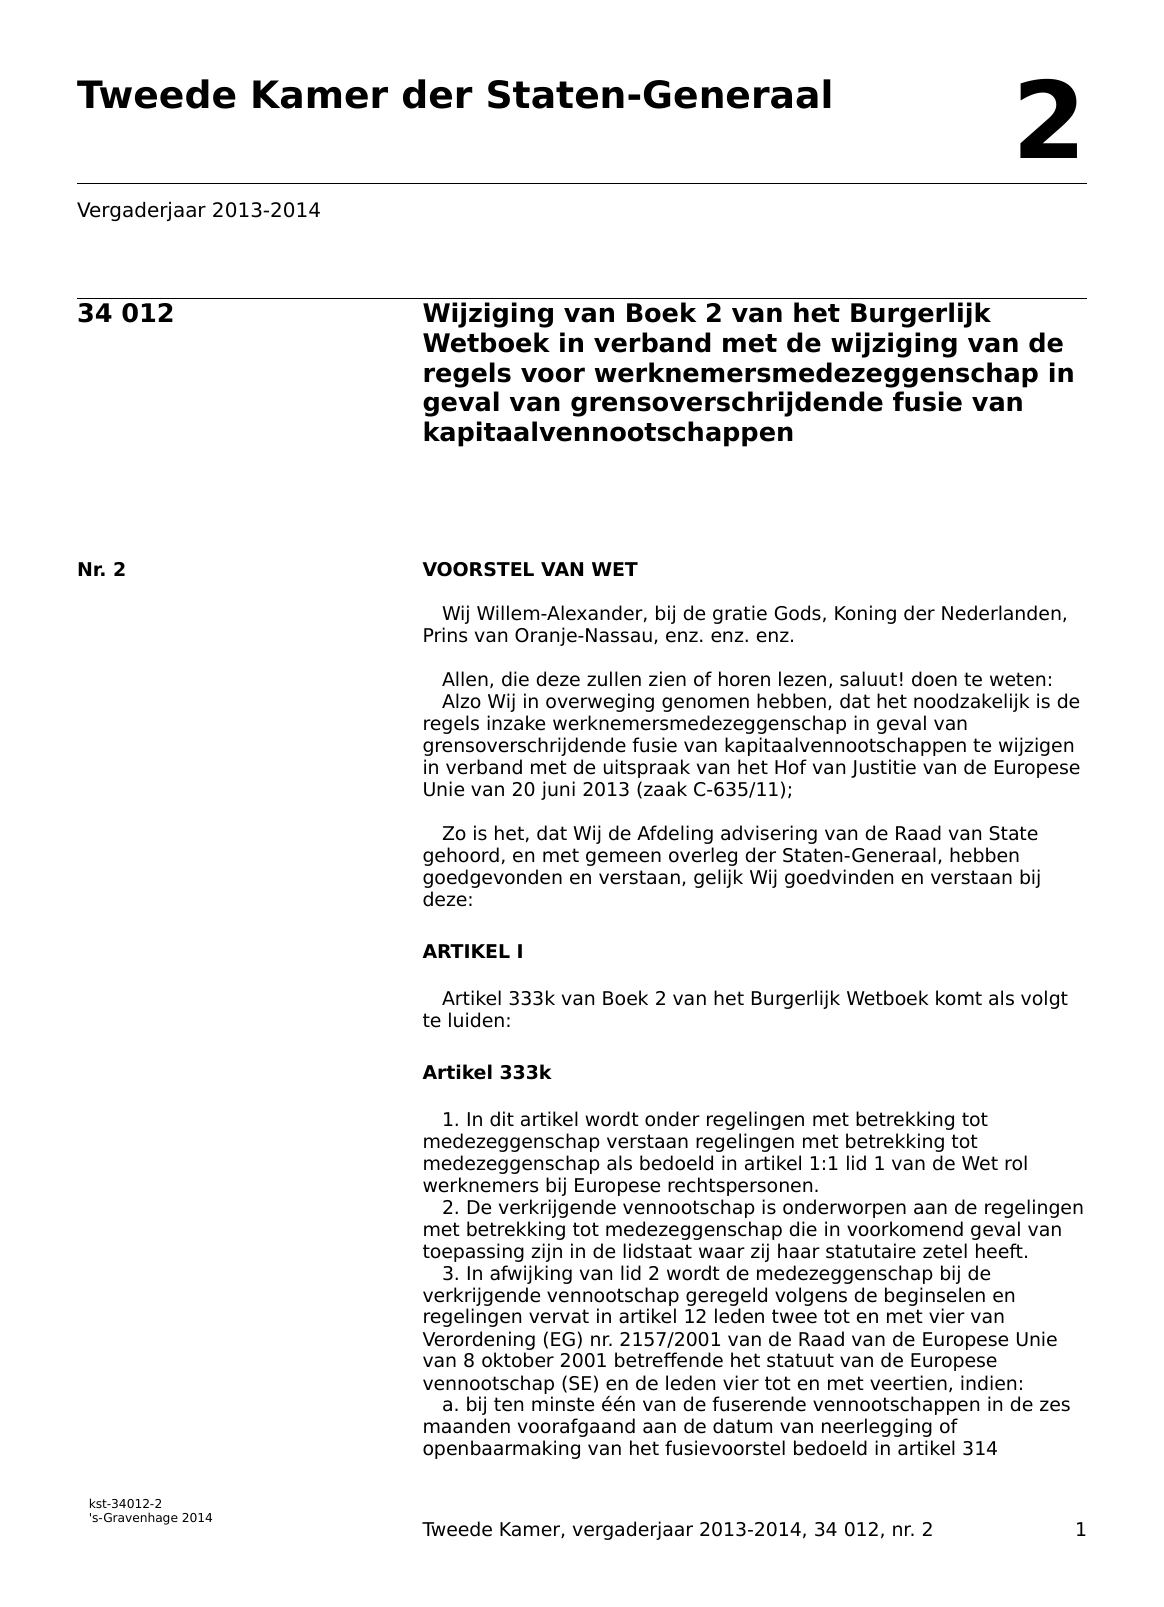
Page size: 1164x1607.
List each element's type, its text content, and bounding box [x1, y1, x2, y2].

table_cell Vergaderjaar 2013-2014 [77, 184, 1087, 298]
text Alzo Wij in overweging genomen hebben, dat het noodzakelijk is de regels inzake werknemersmedezeggenschap in geval van grensoverschrijdende fusie van kapitaalvennootschappen te wijzigen in verband met de uitspraak van het Hof van Justitie van de Europese Unie van 20 juni 2013 (zaak C-635/11); [422, 691, 1087, 801]
table_header 2 [886, 59, 1087, 183]
subtitle Nr. 2 VOORSTEL VAN WET [77, 558, 1087, 580]
text 2. De verkrijgende vennootschap is onderworpen aan de regelingen met betrekking tot medezeggenschap die in voorkomend geval van toepassing zijn in de lidstaat waar zij haar statutaire zetel heeft. [422, 1197, 1087, 1262]
text a. bij ten minste één van de fuserende vennootschappen in de zes maanden voorafgaand aan de datum van neerlegging of openbaarmaking van het fusievoorstel bedoeld in artikel 314 [422, 1394, 1087, 1460]
text 's-Gravenhage 2014 [88, 1511, 323, 1525]
text Allen, die deze zullen zien of horen lezen, saluut! doen te weten: [422, 669, 1087, 691]
text 1. In dit artikel wordt onder regelingen met betrekking tot medezeggenschap verstaan regelingen met betrekking tot medezeggenschap als bedoeld in artikel 1:1 lid 1 van de Wet rol werknemers bij Europese rechtspersonen. [422, 1109, 1087, 1197]
subtitle ARTIKEL I [422, 941, 1087, 963]
text 3. In afwijking van lid 2 wordt de medezeggenschap bij de verkrijgende vennootschap geregeld volgens de beginselen en regelingen vervat in artikel 12 leden twee tot en met vier van Verordening (EG) nr. 2157/2001 van de Raad van de Europese Unie van 8 oktober 2001 betreffende het statuut van de Europese vennootschap (SE) en de leden vier tot en met veertien, indien: [422, 1262, 1087, 1394]
text kst-34012-2 [88, 1497, 323, 1511]
text Zo is het, dat Wij de Afdeling advisering van de Raad van State gehoord, en met gemeen overleg der Staten-Generaal, hebben goedgevonden en verstaan, gelijk Wij goedvinden en verstaan bij deze: [422, 823, 1087, 911]
table_header Tweede Kamer der Staten-Generaal [77, 59, 886, 183]
text Artikel 333k van Boek 2 van het Burgerlijk Wetboek komt als volgt te luiden: [422, 988, 1087, 1032]
subtitle Artikel 333k [422, 1062, 1087, 1084]
text Wij Willem-Alexander, bij de gratie Gods, Koning der Nederlanden, Prins van Oranje-Nassau, enz. enz. enz. [422, 603, 1087, 647]
subtitle 34 012 Wijziging van Boek 2 van het Burgerlijk Wetboek in verband met de wijziging van de regels voor werknemersmedezeggenschap in geval van grensoverschrijdende fusie van kapitaalvennootschappen [77, 299, 1087, 447]
